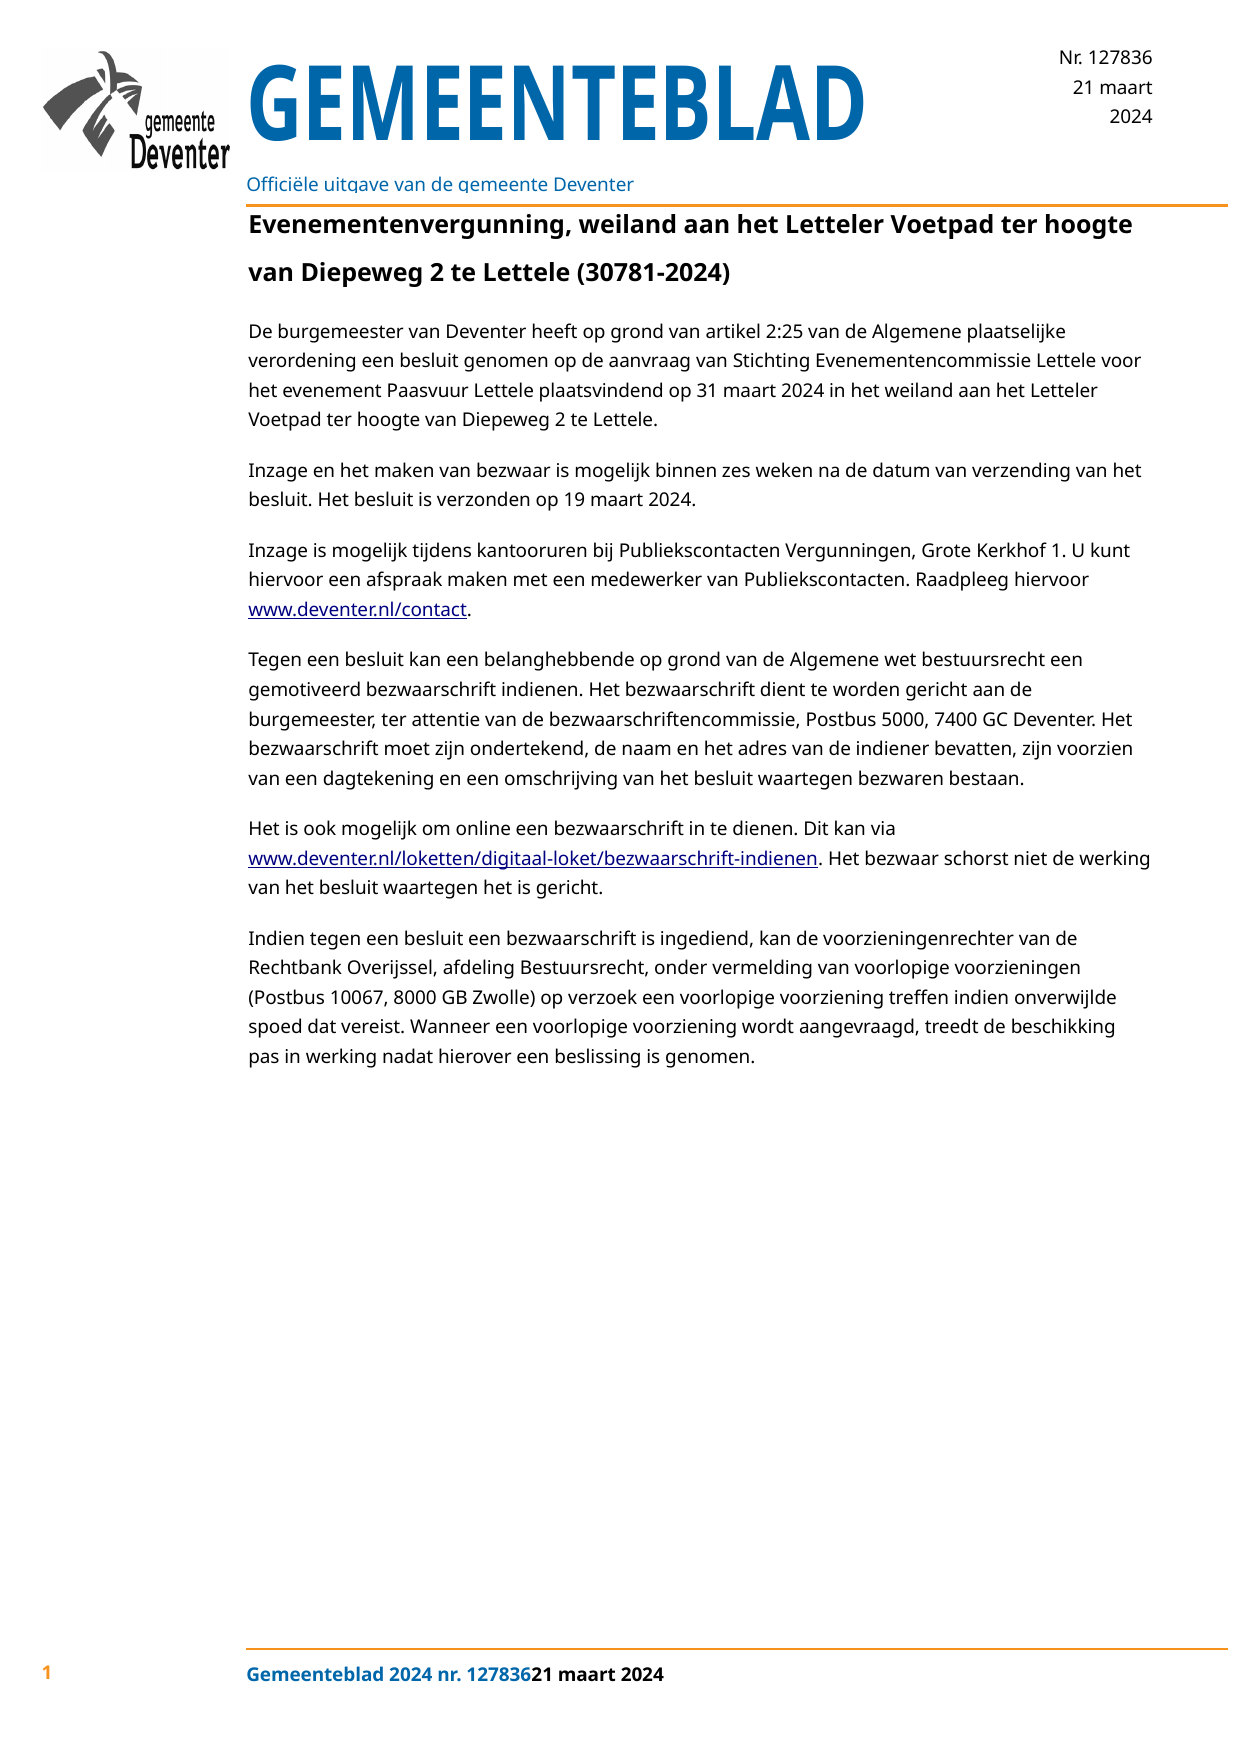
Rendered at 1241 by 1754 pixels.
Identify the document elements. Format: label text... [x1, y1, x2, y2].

text Tegen een besluit kan een belanghebbende op grond van de Algemene wet bestuursrecht een gemotiveerd bezwaarschrift indienen. Het bezwaarschrift dient te worden gericht aan de burgemeester, ter attentie van de bezwaarschriftencommissie, Postbus 5000, 7400 GC Deventer. Het bezwaarschrift moet zijn ondertekend, de naam en het adres van de indiener bevatten, zijn voorzien van een dagtekening en een omschrijving van het besluit waartegen bezwaren bestaan. [248, 647, 1152, 791]
text Evenementenvergunning, weiland aan het Letteler Voetpad ter hoogte van Diepeweg 2 te Lettele (30781-2024) [248, 207, 1152, 288]
picture [41, 47, 231, 172]
text Inzage en het maken van bezwaar is mogelijk binnen zes weken na de datum van verzending van het besluit. Het besluit is verzonden op 19 maart 2024. [248, 457, 1152, 512]
text Inzage is mogelijk tijdens kantooruren bij Publiekscontacten Vergunningen, Grote Kerkhof 1. U kunt hiervoor een afspraak maken met een medewerker van Publiekscontacten. Raadpleeg hiervoor www.deventer.nl/contact. [248, 537, 1152, 622]
text Het is ook mogelijk om online een bezwaarschrift in te dienen. Dit kan via www.deventer.nl/loketten/digitaal-loket/bezwaarschrift-indienen. Het bezwaar schorst niet de werking van het besluit waartegen het is gericht. [248, 815, 1152, 900]
text Indien tegen een besluit een bezwaarschrift is ingediend, kan de voorzieningenrechter van de Rechtbank Overijssel, afdeling Bestuursrecht, onder vermelding van voorlopige voorzieningen (Postbus 10067, 8000 GB Zwolle) op verzoek een voorlopige voorziening treffen indien onverwijlde spoed dat vereist. Wanneer een voorlopige voorziening wordt aangevraagd, treedt de beschikking pas in werking nadat hierover een beslissing is genomen. [248, 925, 1152, 1069]
text De burgemeester van Deventer heeft op grond van artikel 2:25 van de Algemene plaatselijke verordening een besluit genomen op de aanvraag van Stichting Evenementencommissie Lettele voor het evenement Paasvuur Lettele plaatsvindend op 31 maart 2024 in het weiland aan het Letteler Voetpad ter hoogte van Diepeweg 2 te Lettele. [248, 318, 1152, 432]
